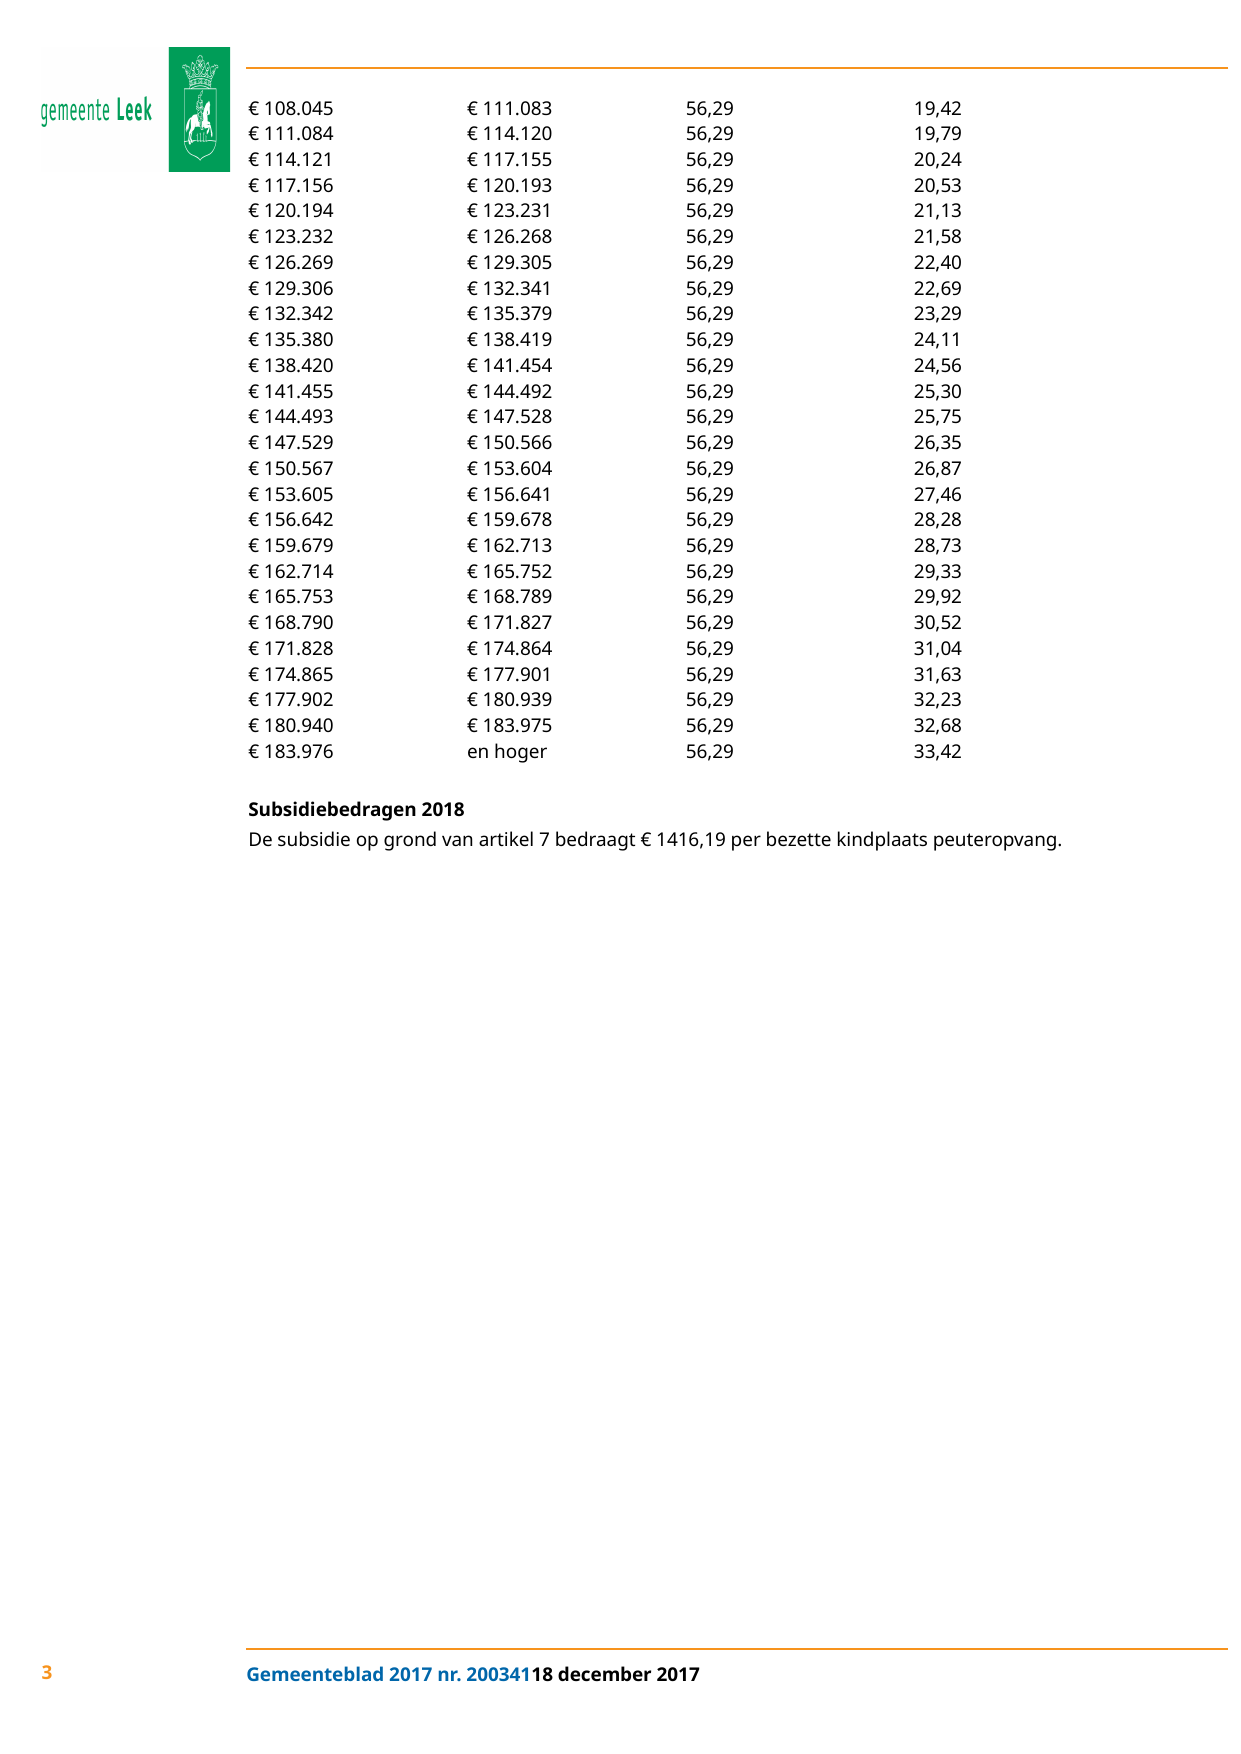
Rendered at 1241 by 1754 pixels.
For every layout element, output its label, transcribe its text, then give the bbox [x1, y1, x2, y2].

table_cell € 162.714 [248, 558, 467, 584]
table_cell € 183.975 [467, 712, 686, 738]
table_cell 56,29 [686, 95, 914, 121]
table_cell € 150.567 [248, 455, 467, 481]
table_cell € 132.342 [248, 301, 467, 326]
table_cell 21,13 [914, 198, 1152, 223]
table_cell 56,29 [686, 224, 914, 249]
table_cell € 120.193 [467, 172, 686, 198]
table_cell 56,29 [686, 275, 914, 301]
table_cell 32,23 [914, 687, 1152, 712]
table_cell 20,53 [914, 172, 1152, 198]
table_cell 56,29 [686, 198, 914, 223]
table_cell 56,29 [686, 301, 914, 326]
table_cell 56,29 [686, 532, 914, 558]
table_cell € 111.083 [467, 95, 686, 121]
table_cell € 117.156 [248, 172, 467, 198]
table_cell € 147.529 [248, 429, 467, 455]
table_cell 20,24 [914, 146, 1152, 172]
table_cell € 165.752 [467, 558, 686, 584]
table_cell 22,40 [914, 249, 1152, 275]
table_cell € 135.379 [467, 301, 686, 326]
table_cell 56,29 [686, 455, 914, 481]
table_cell 19,79 [914, 121, 1152, 146]
table_cell € 141.455 [248, 378, 467, 403]
table_cell € 111.084 [248, 121, 467, 146]
table_cell € 168.790 [248, 609, 467, 635]
table_cell € 138.420 [248, 352, 467, 378]
table_cell 56,29 [686, 712, 914, 738]
text De subsidie op grond van artikel 7 bedraagt € 1416,19 per bezette kindplaats peuteropvang. [248, 826, 1152, 852]
table_cell 19,42 [914, 95, 1152, 121]
table_cell 56,29 [686, 378, 914, 403]
table_cell 27,46 [914, 481, 1152, 506]
table_cell 56,29 [686, 609, 914, 635]
table_cell € 177.901 [467, 661, 686, 687]
table_cell € 171.828 [248, 635, 467, 661]
table_cell € 150.566 [467, 429, 686, 455]
table_cell 24,11 [914, 326, 1152, 352]
table_cell 24,56 [914, 352, 1152, 378]
table_cell € 141.454 [467, 352, 686, 378]
table_cell € 126.268 [467, 224, 686, 249]
table_cell en hoger [467, 738, 686, 764]
table_cell 26,35 [914, 429, 1152, 455]
table_cell € 135.380 [248, 326, 467, 352]
table_cell 28,28 [914, 506, 1152, 532]
table_cell 56,29 [686, 481, 914, 506]
table_cell 32,68 [914, 712, 1152, 738]
table_cell 56,29 [686, 687, 914, 712]
table_cell 22,69 [914, 275, 1152, 301]
table_cell € 126.269 [248, 249, 467, 275]
table_cell € 159.678 [467, 506, 686, 532]
table_cell € 180.939 [467, 687, 686, 712]
table_cell € 144.492 [467, 378, 686, 403]
table_cell 33,42 [914, 738, 1152, 764]
table_cell 21,58 [914, 224, 1152, 249]
table_cell € 156.641 [467, 481, 686, 506]
table_cell € 153.605 [248, 481, 467, 506]
table_cell € 129.306 [248, 275, 467, 301]
table_cell 56,29 [686, 404, 914, 429]
table_cell € 168.789 [467, 584, 686, 609]
table_cell € 144.493 [248, 404, 467, 429]
table_cell 26,87 [914, 455, 1152, 481]
table_cell 56,29 [686, 146, 914, 172]
table_cell 25,30 [914, 378, 1152, 403]
table_cell € 174.864 [467, 635, 686, 661]
table_cell 56,29 [686, 738, 914, 764]
table_cell € 129.305 [467, 249, 686, 275]
table_cell 56,29 [686, 429, 914, 455]
table_cell 56,29 [686, 326, 914, 352]
table_cell 29,33 [914, 558, 1152, 584]
text Subsidiebedragen 2018 [248, 797, 1152, 822]
picture [41, 47, 231, 172]
table_cell € 123.232 [248, 224, 467, 249]
table_cell € 123.231 [467, 198, 686, 223]
table_cell € 120.194 [248, 198, 467, 223]
table_cell 56,29 [686, 172, 914, 198]
table_cell € 132.341 [467, 275, 686, 301]
table_cell 31,04 [914, 635, 1152, 661]
table_cell 56,29 [686, 661, 914, 687]
table_cell 56,29 [686, 121, 914, 146]
table_cell € 117.155 [467, 146, 686, 172]
table_cell 31,63 [914, 661, 1152, 687]
table_cell € 159.679 [248, 532, 467, 558]
table_cell 28,73 [914, 532, 1152, 558]
table_cell 23,29 [914, 301, 1152, 326]
table_cell € 156.642 [248, 506, 467, 532]
table_cell 56,29 [686, 558, 914, 584]
table_cell € 162.713 [467, 532, 686, 558]
table_cell 29,92 [914, 584, 1152, 609]
table_cell € 147.528 [467, 404, 686, 429]
table_cell € 138.419 [467, 326, 686, 352]
table_cell € 171.827 [467, 609, 686, 635]
table_cell 56,29 [686, 352, 914, 378]
table_cell € 165.753 [248, 584, 467, 609]
table_cell € 180.940 [248, 712, 467, 738]
table_cell 56,29 [686, 506, 914, 532]
table_cell 56,29 [686, 584, 914, 609]
table_cell 56,29 [686, 635, 914, 661]
table_cell € 183.976 [248, 738, 467, 764]
table_cell € 177.902 [248, 687, 467, 712]
table_cell € 114.120 [467, 121, 686, 146]
table_cell € 114.121 [248, 146, 467, 172]
table_cell € 174.865 [248, 661, 467, 687]
table_cell 56,29 [686, 249, 914, 275]
table_cell € 108.045 [248, 95, 467, 121]
table_cell 30,52 [914, 609, 1152, 635]
table_cell 25,75 [914, 404, 1152, 429]
table_cell € 153.604 [467, 455, 686, 481]
